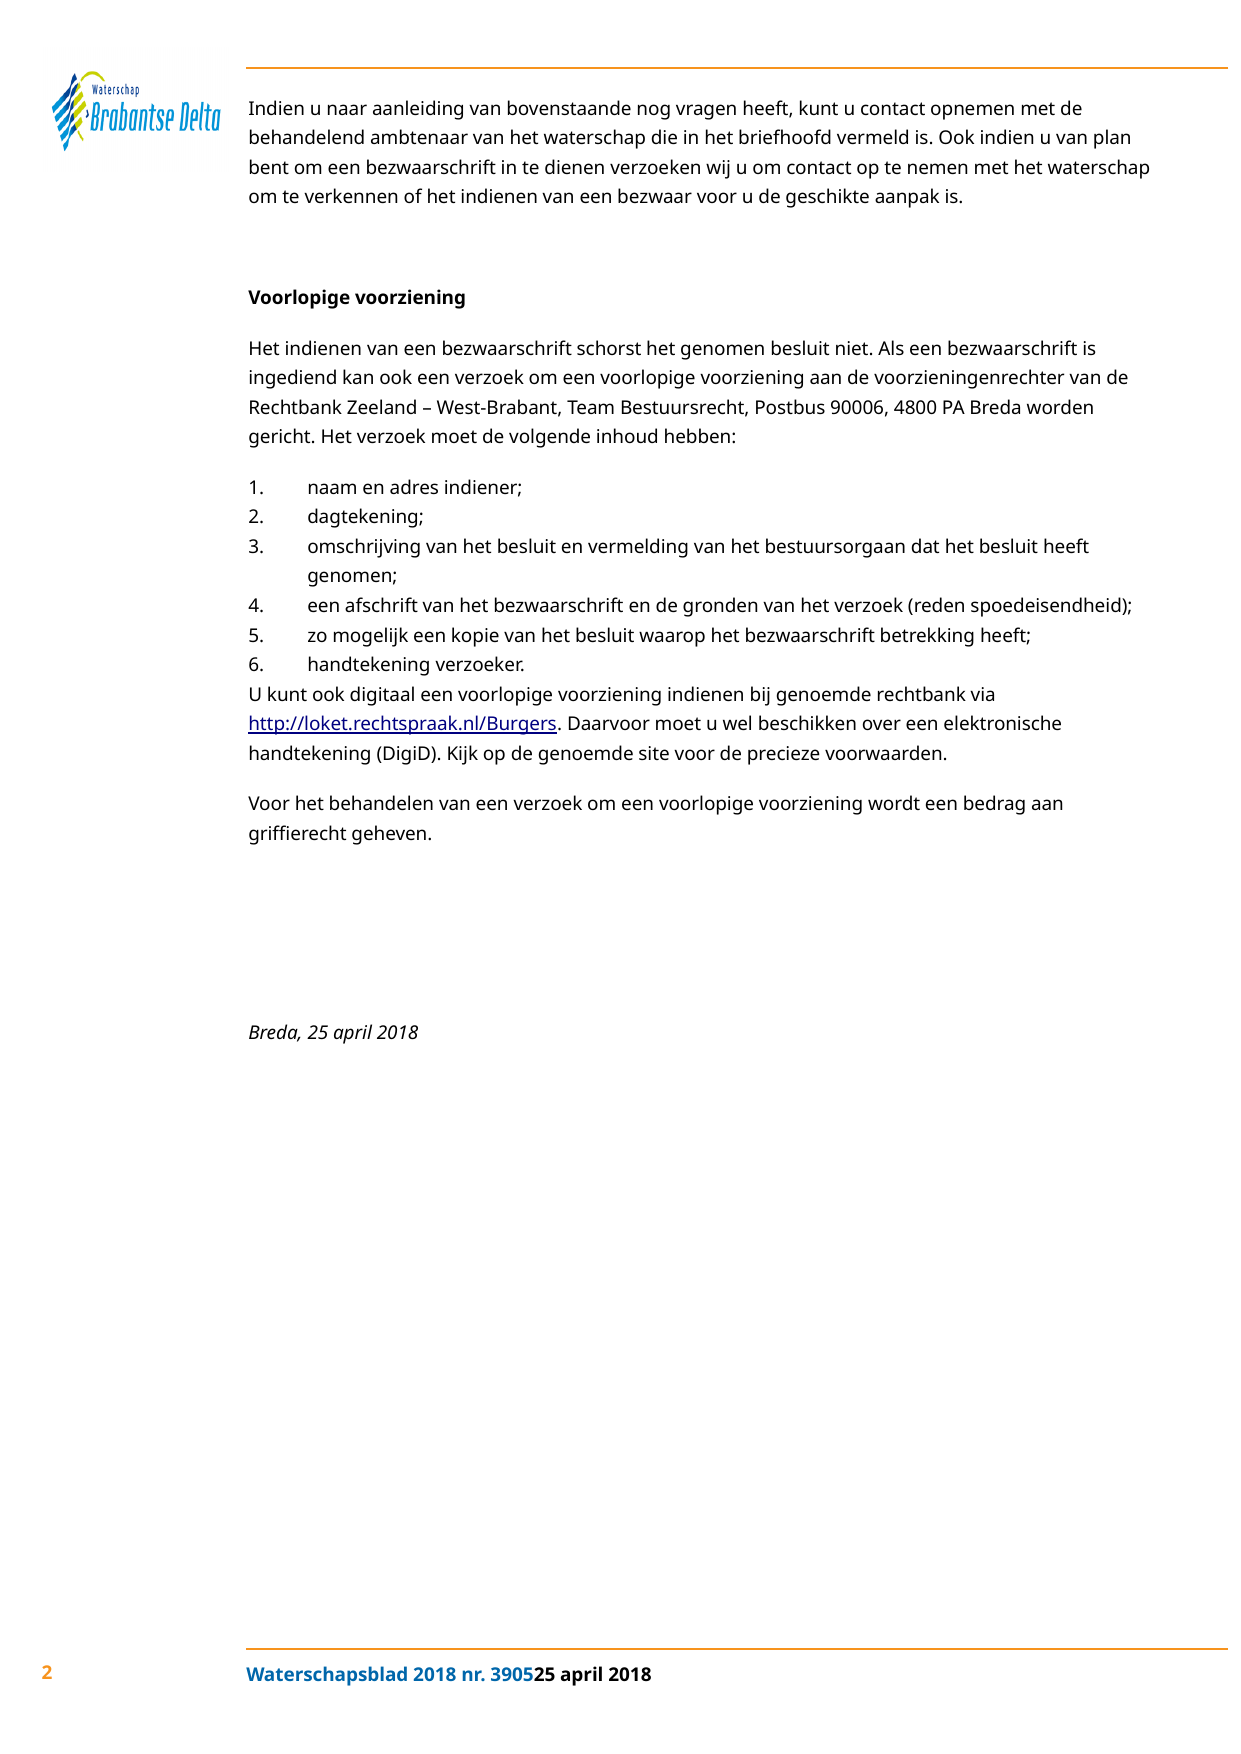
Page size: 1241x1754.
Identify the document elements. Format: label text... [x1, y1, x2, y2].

text Indien u naar aanleiding van bovenstaande nog vragen heeft, kunt u contact opnemen met de behandelend ambtenaar van het waterschap die in het briefhoofd vermeld is. Ook indien u van plan bent om een bezwaarschrift in te dienen verzoeken wij u om contact op te nemen met het waterschap om te verkennen of het indienen van een bezwaar voor u de geschikte aanpak is. [248, 95, 1152, 209]
list zo mogelijk een kopie van het besluit waarop het bezwaarschrift betrekking heeft; [248, 622, 1152, 648]
picture [41, 47, 231, 172]
text Voor het behandelen van een verzoek om een voorlopige voorziening wordt een bedrag aan griffierecht geheven. [248, 791, 1152, 846]
text Het indienen van een bezwaarschrift schorst het genomen besluit niet. Als een bezwaarschrift is ingediend kan ook een verzoek om een voorlopige voorziening aan de voorzieningenrechter van de Rechtbank Zeeland – West-Brabant, Team Bestuursrecht, Postbus 90006, 4800 PA Breda worden gericht. Het verzoek moet de volgende inhoud hebben: [248, 335, 1152, 449]
list handtekening verzoeker. [248, 651, 1152, 677]
list dagtekening; [248, 503, 1152, 529]
list naam en adres indiener; [248, 474, 1152, 500]
list een afschrift van het bezwaarschrift en de gronden van het verzoek (reden spoedeisendheid); [248, 592, 1152, 618]
text Breda, 25 april 2018 [248, 1019, 1152, 1045]
text U kunt ook digitaal een voorlopige voorziening indienen bij genoemde rechtbank via http://loket.rechtspraak.nl/Burgers. Daarvoor moet u wel beschikken over een elektronische handtekening (DigiD). Kijk op de genoemde site voor de precieze voorwaarden. [248, 681, 1152, 766]
text Voorlopige voorziening [248, 284, 1152, 310]
list omschrijving van het besluit en vermelding van het bestuursorgaan dat het besluit heeft genomen; [248, 533, 1152, 588]
